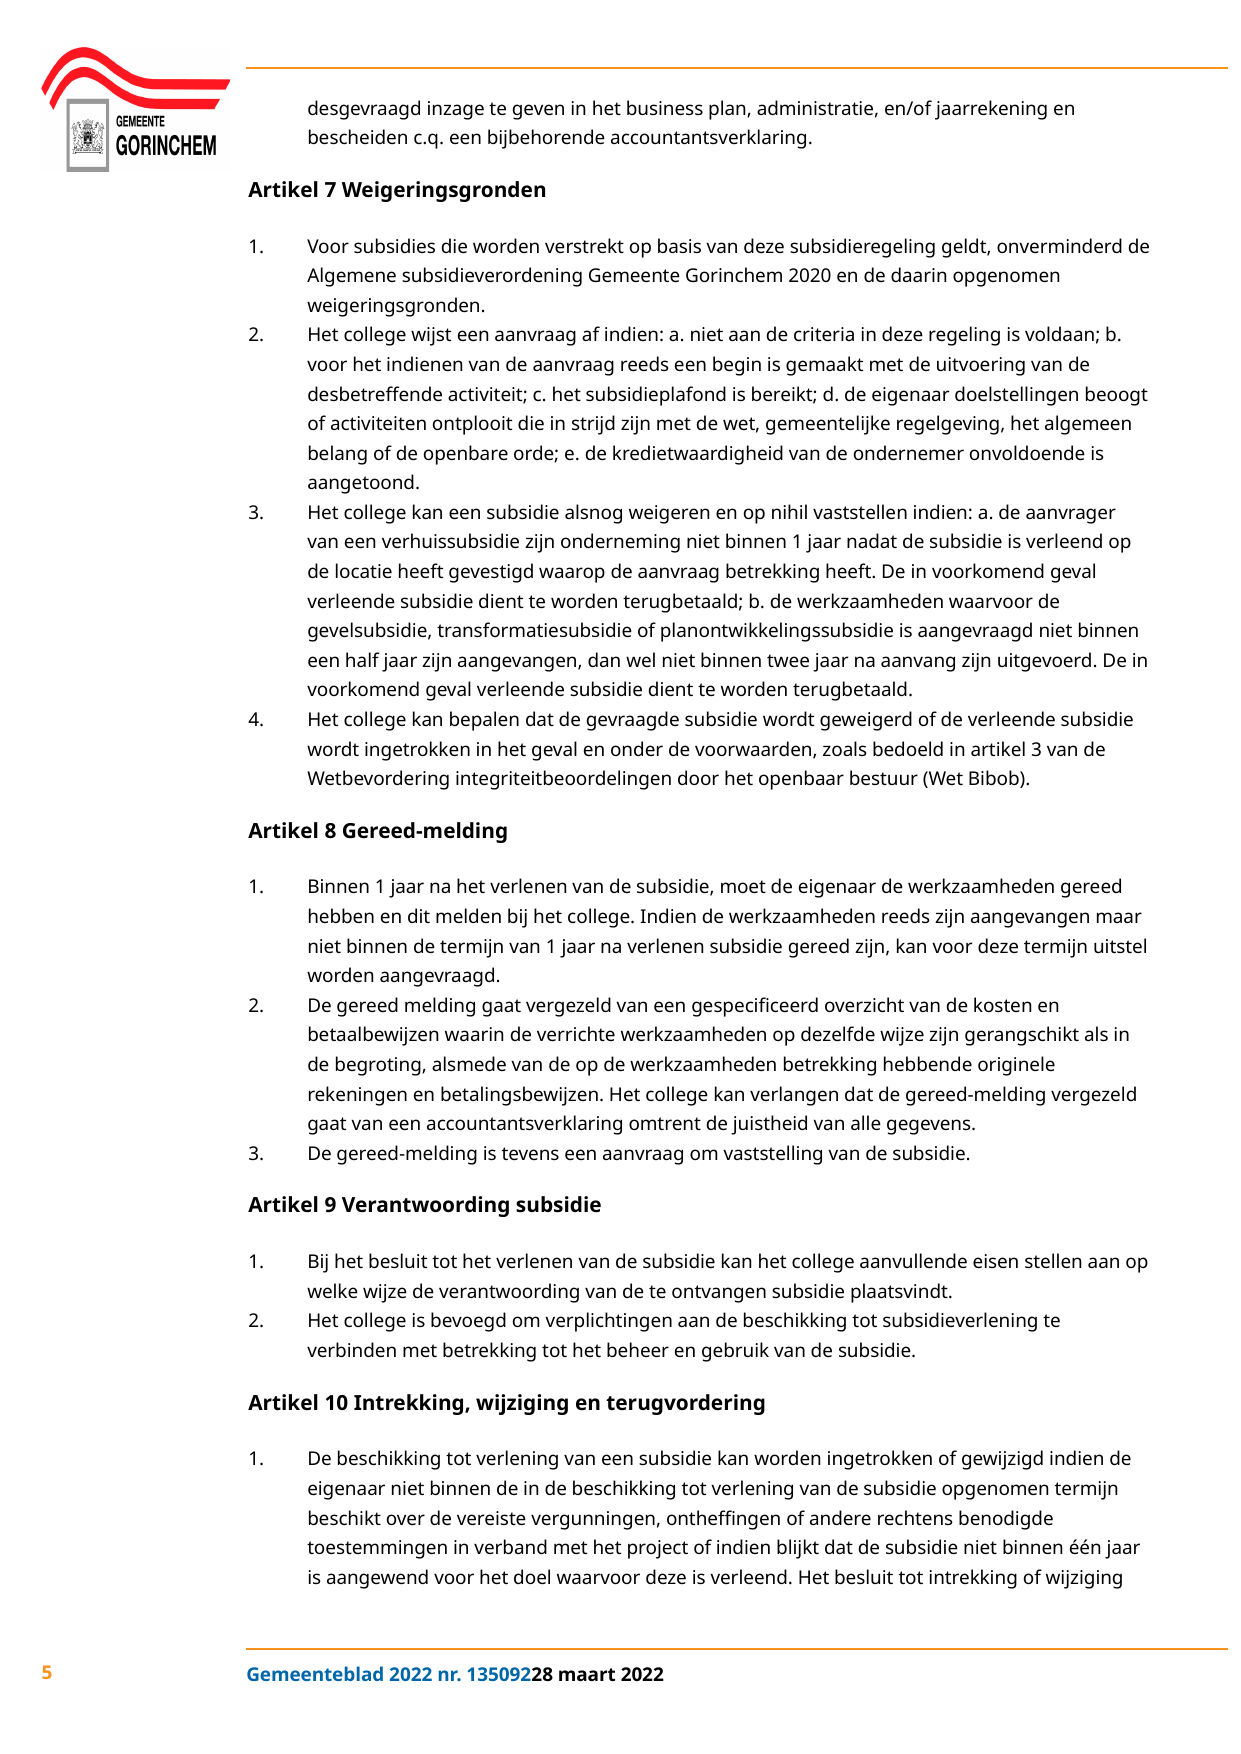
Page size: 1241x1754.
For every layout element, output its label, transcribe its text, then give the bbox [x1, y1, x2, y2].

list Binnen 1 jaar na het verlenen van de subsidie, moet de eigenaar de werkzaamheden gereed hebben en dit melden bij het college. Indien de werkzaamheden reeds zijn aangevangen maar niet binnen de termijn van 1 jaar na verlenen subsidie gereed zijn, kan voor deze termijn uitstel worden aangevraagd. [248, 874, 1152, 988]
list Het college is bevoegd om verplichtingen aan de beschikking tot subsidieverlening te verbinden met betrekking tot het beheer en gebruik van de subsidie. [248, 1308, 1152, 1363]
list Het college kan een subsidie alsnog weigeren en op nihil vaststellen indien: a. de aanvrager van een verhuissubsidie zijn onderneming niet binnen 1 jaar nadat de subsidie is verleend op de locatie heeft gevestigd waarop de aanvraag betrekking heeft. De in voorkomend geval verleende subsidie dient te worden terugbetaald; b. de werkzaamheden waarvoor de gevelsubsidie, transformatiesubsidie of planontwikkelingssubsidie is aangevraagd niet binnen een half jaar zijn aangevangen, dan wel niet binnen twee jaar na aanvang zijn uitgevoerd. De in voorkomend geval verleende subsidie dient te worden terugbetaald. [248, 499, 1152, 702]
list De gereed-melding is tevens een aanvraag om vaststelling van de subsidie. [248, 1140, 1152, 1166]
text Artikel 9 Verantwoording subsidie [248, 1190, 1152, 1219]
picture [41, 47, 231, 172]
list De beschikking tot verlening van een subsidie kan worden ingetrokken of gewijzigd indien de eigenaar niet binnen de in de beschikking tot verlening van de subsidie opgenomen termijn beschikt over de vereiste vergunningen, ontheffingen of andere rechtens benodigde toestemmingen in verband met het project of indien blijkt dat de subsidie niet binnen één jaar is aangewend voor het doel waarvoor deze is verleend. Het besluit tot intrekking of wijziging [248, 1446, 1152, 1590]
list Voor subsidies die worden verstrekt op basis van deze subsidieregeling geldt, onverminderd de Algemene subsidieverordening Gemeente Gorinchem 2020 en de daarin opgenomen weigeringsgronden. [248, 233, 1152, 318]
text Artikel 10 Intrekking, wijziging en terugvordering [248, 1388, 1152, 1416]
list desgevraagd inzage te geven in het business plan, administratie, en/of jaarrekening en bescheiden c.q. een bijbehorende accountantsverklaring. [248, 95, 1152, 150]
list De gereed melding gaat vergezeld van een gespecificeerd overzicht van de kosten en betaalbewijzen waarin de verrichte werkzaamheden op dezelfde wijze zijn gerangschikt als in de begroting, alsmede van de op de werkzaamheden betrekking hebbende originele rekeningen en betalingsbewijzen. Het college kan verlangen dat de gereed-melding vergezeld gaat van een accountantsverklaring omtrent de juistheid van alle gegevens. [248, 992, 1152, 1136]
list Bij het besluit tot het verlenen van de subsidie kan het college aanvullende eisen stellen aan op welke wijze de verantwoording van de te ontvangen subsidie plaatsvindt. [248, 1248, 1152, 1304]
list Het college kan bepalen dat de gevraagde subsidie wordt geweigerd of de verleende subsidie wordt ingetrokken in het geval en onder de voorwaarden, zoals bedoeld in artikel 3 van de Wetbevordering integriteitbeoordelingen door het openbaar bestuur (Wet Bibob). [248, 706, 1152, 791]
text Artikel 7 Weigeringsgronden [248, 175, 1152, 203]
list Het college wijst een aanvraag af indien: a. niet aan de criteria in deze regeling is voldaan; b. voor het indienen van de aanvraag reeds een begin is gemaakt met de uitvoering van de desbetreffende activiteit; c. het subsidieplafond is bereikt; d. de eigenaar doelstellingen beoogt of activiteiten ontplooit die in strijd zijn met de wet, gemeentelijke regelgeving, het algemeen belang of de openbare orde; e. de kredietwaardigheid van de ondernemer onvoldoende is aangetoond. [248, 322, 1152, 495]
text Artikel 8 Gereed-melding [248, 816, 1152, 844]
